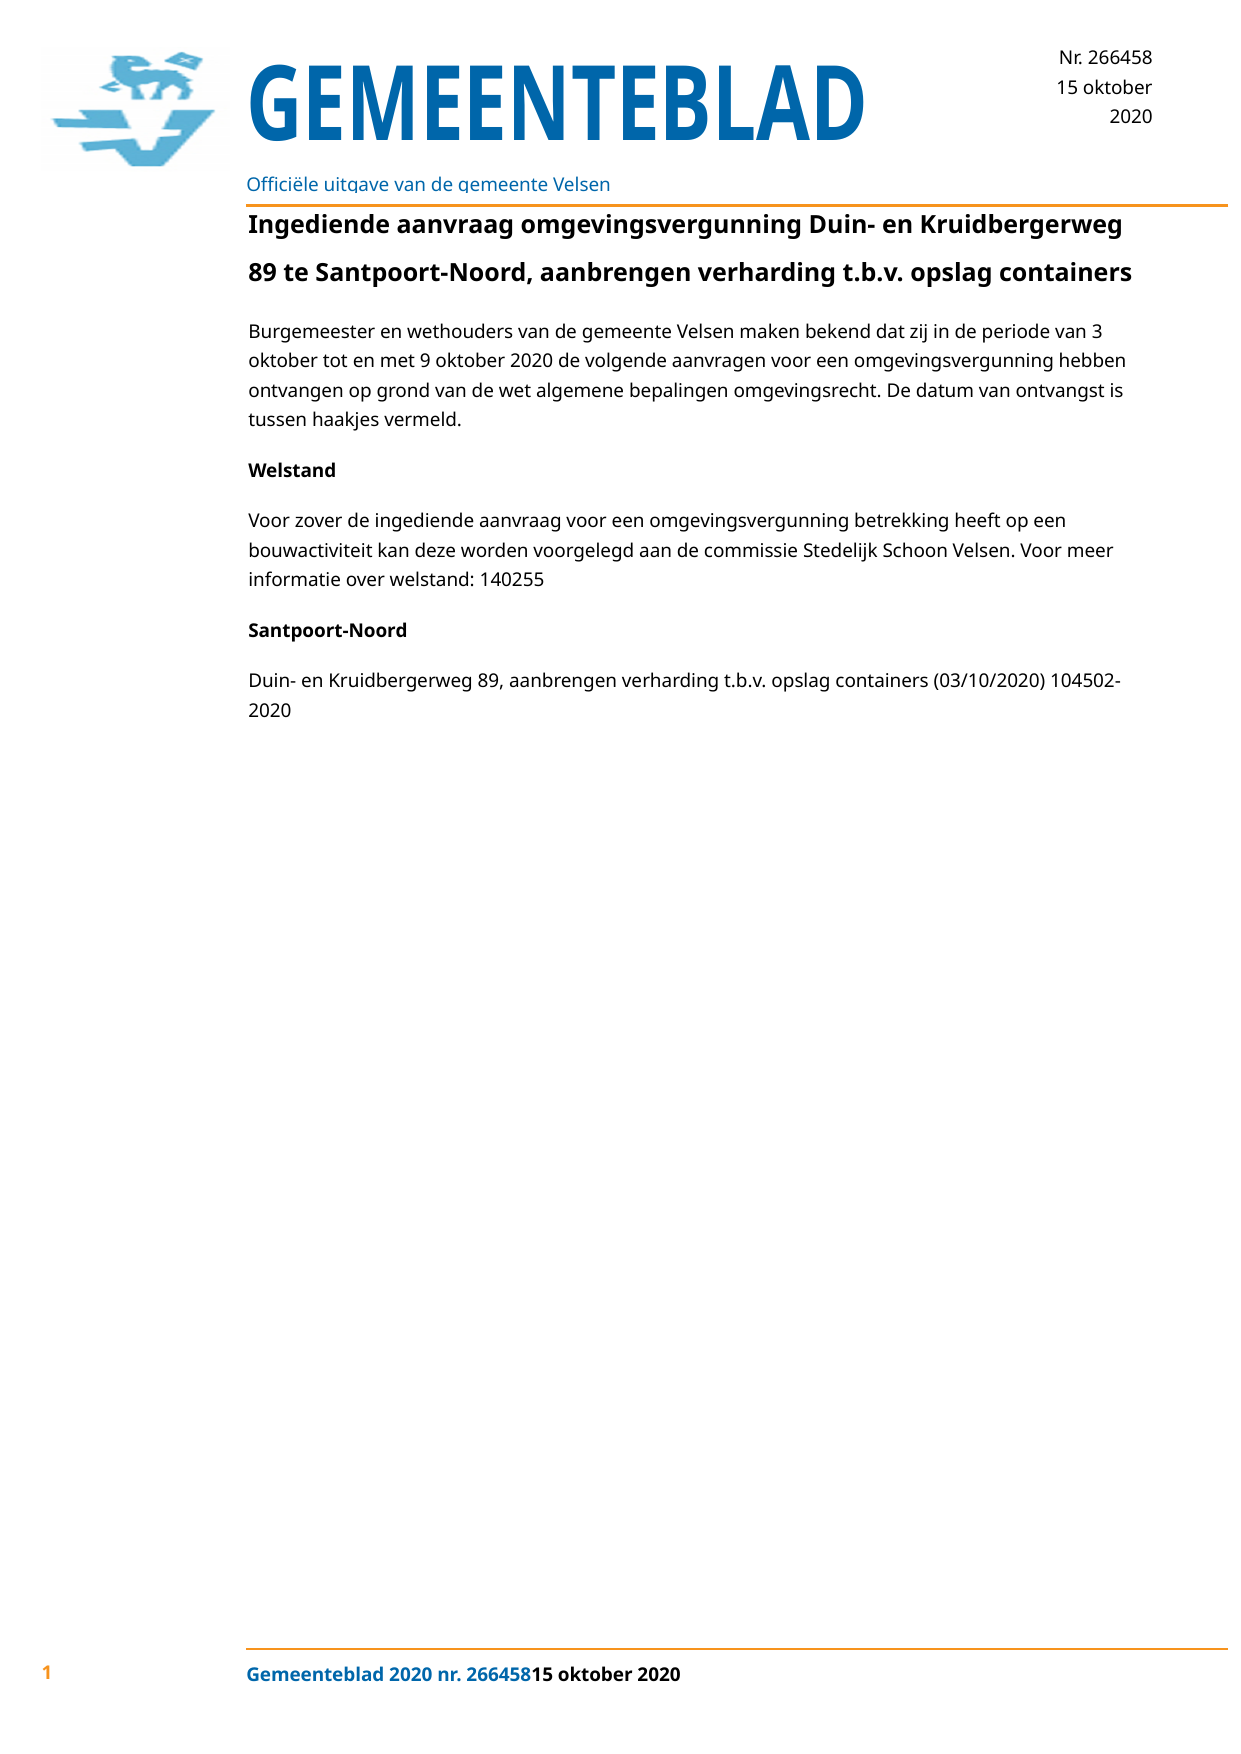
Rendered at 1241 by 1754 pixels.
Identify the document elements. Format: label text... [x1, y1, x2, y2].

text Ingediende aanvraag omgevingsvergunning Duin- en Kruidbergerweg 89 te Santpoort-Noord, aanbrengen verharding t.b.v. opslag containers [248, 207, 1152, 288]
text Burgemeester en wethouders van de gemeente Velsen maken bekend dat zij in de periode van 3 oktober tot en met 9 oktober 2020 de volgende aanvragen voor een omgevingsvergunning hebben ontvangen op grond van de wet algemene bepalingen omgevingsrecht. De datum van ontvangst is tussen haakjes vermeld. [248, 318, 1152, 432]
picture [41, 47, 231, 172]
text Welstand [248, 457, 1152, 483]
text Duin- en Kruidbergerweg 89, aanbrengen verharding t.b.v. opslag containers (03/10/2020) 104502-2020 [248, 667, 1152, 723]
text Voor zover de ingediende aanvraag voor een omgevingsvergunning betrekking heeft op een bouwactiviteit kan deze worden voorgelegd aan de commissie Stedelijk Schoon Velsen. Voor meer informatie over welstand: 140255 [248, 507, 1152, 592]
text Santpoort-Noord [248, 617, 1152, 643]
